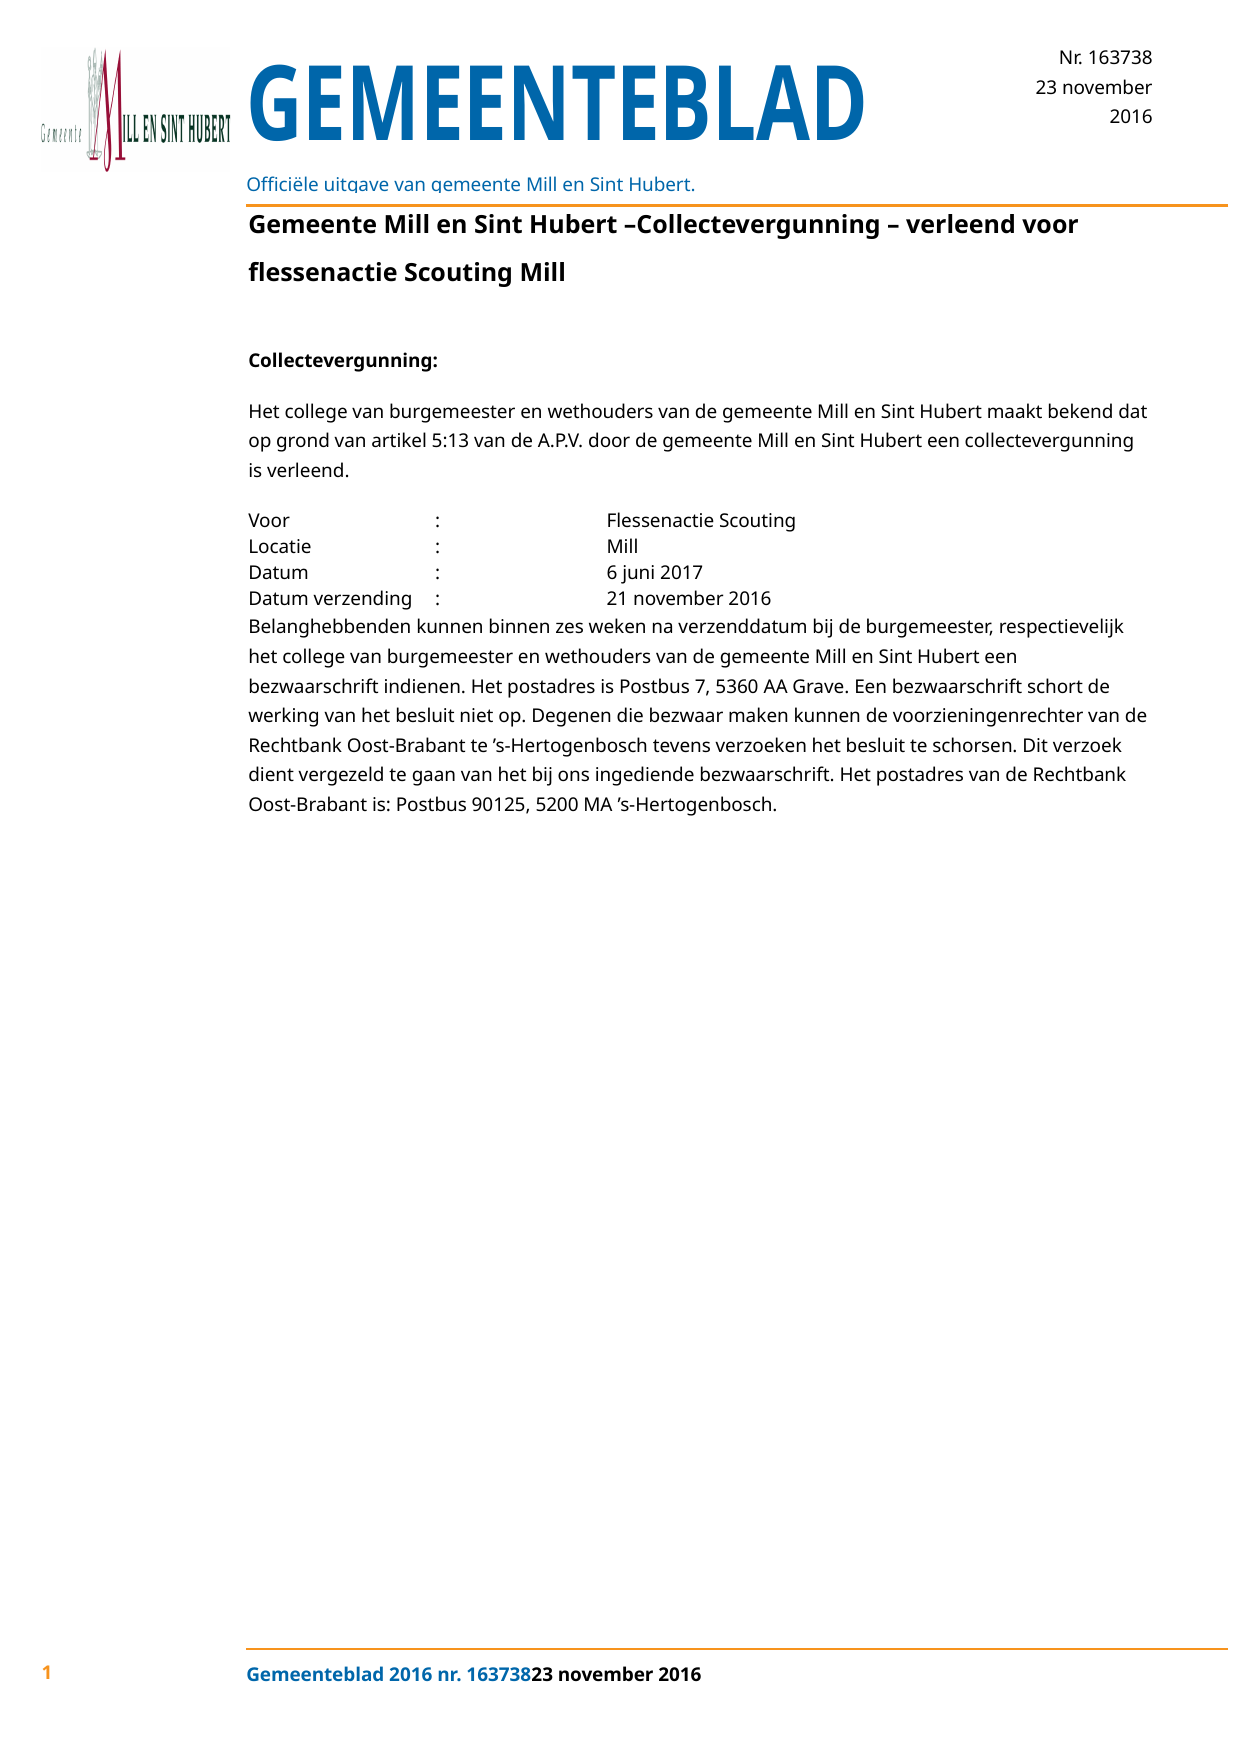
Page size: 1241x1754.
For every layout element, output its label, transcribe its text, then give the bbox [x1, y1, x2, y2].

table_cell Mill [606, 533, 1152, 559]
table_cell Datum [248, 559, 435, 585]
table_header Voor [248, 508, 435, 533]
table_cell : [435, 533, 606, 559]
table_cell Locatie [248, 533, 435, 559]
table_header Flessenactie Scouting [606, 508, 1152, 533]
picture [41, 47, 231, 172]
text Het college van burgemeester en wethouders van de gemeente Mill en Sint Hubert maakt bekend dat op grond van artikel 5:13 van de A.P.V. door de gemeente Mill en Sint Hubert een collectevergunning is verleend. [248, 398, 1152, 483]
table_header : [435, 508, 606, 533]
text Collectevergunning: [248, 347, 1152, 373]
table_cell : [435, 585, 606, 611]
table_cell : [435, 559, 606, 585]
text Belanghebbenden kunnen binnen zes weken na verzenddatum bij de burgemeester, respectievelijk het college van burgemeester en wethouders van de gemeente Mill en Sint Hubert een bezwaarschrift indienen. Het postadres is Postbus 7, 5360 AA Grave. Een bezwaarschrift schort de werking van het besluit niet op. Degenen die bezwaar maken kunnen de voorzieningenrechter van de Rechtbank Oost-Brabant te ’s-Hertogenbosch tevens verzoeken het besluit te schorsen. Dit verzoek dient vergezeld te gaan van het bij ons ingediende bezwaarschrift. Het postadres van de Rechtbank Oost-Brabant is: Postbus 90125, 5200 MA ’s-Hertogenbosch. [248, 614, 1152, 817]
table_cell 21 november 2016 [606, 585, 1152, 611]
table_cell 6 juni 2017 [606, 559, 1152, 585]
text Gemeente Mill en Sint Hubert –Collectevergunning – verleend voor flessenactie Scouting Mill [248, 207, 1152, 288]
table_cell Datum verzending [248, 585, 435, 611]
